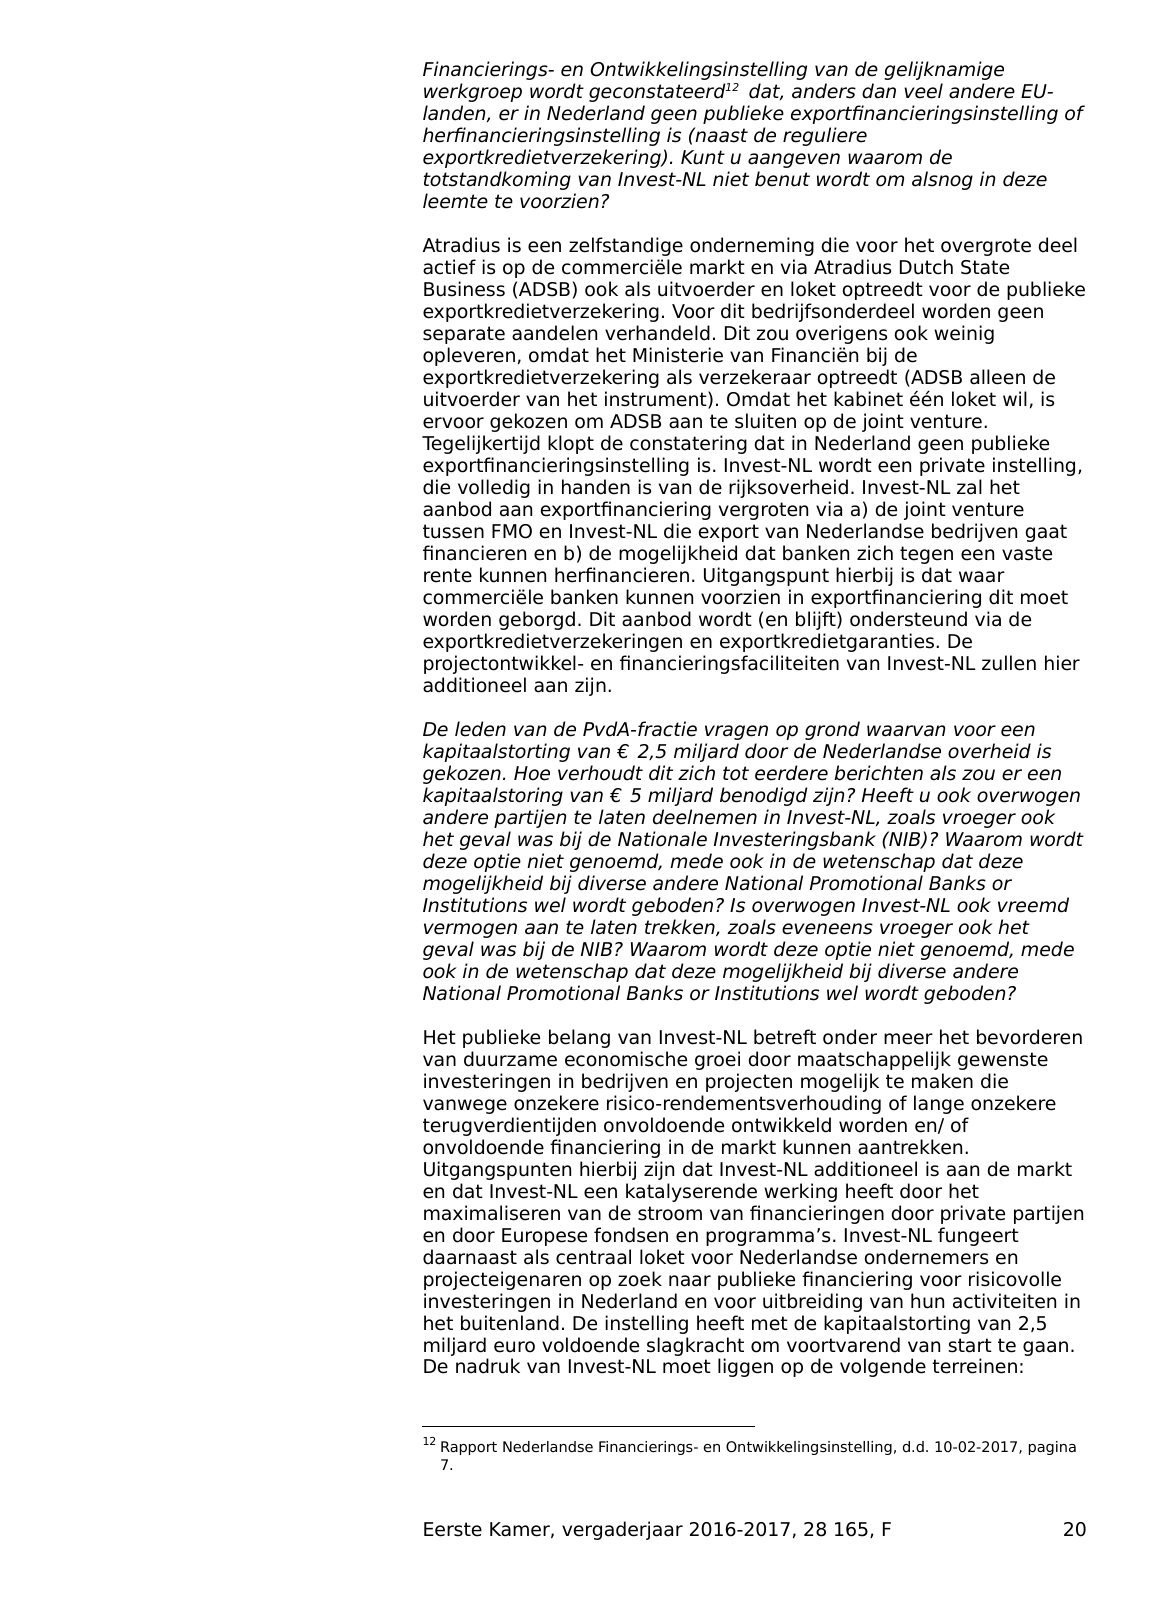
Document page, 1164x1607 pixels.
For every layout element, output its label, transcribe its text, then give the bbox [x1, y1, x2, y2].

text Het publieke belang van Invest-NL betreft onder meer het bevorderen van duurzame economische groei door maatschappelijk gewenste investeringen in bedrijven en projecten mogelijk te maken die vanwege onzekere risico-rendementsverhouding of lange onzekere terugverdientijden onvoldoende ontwikkeld worden en/ of onvoldoende financiering in de markt kunnen aantrekken. Uitgangspunten hierbij zijn dat Invest-NL additioneel is aan de markt en dat Invest-NL een katalyserende werking heeft door het maximaliseren van de stroom van financieringen door private partijen en door Europese fondsen en programma’s. Invest-NL fungeert daarnaast als centraal loket voor Nederlandse ondernemers en projecteigenaren op zoek naar publieke financiering voor risicovolle investeringen in Nederland en voor uitbreiding van hun activiteiten in het buitenland. De instelling heeft met de kapitaalstorting van 2,5 miljard euro voldoende slagkracht om voortvarend van start te gaan. De nadruk van Invest-NL moet liggen op de volgende terreinen: [422, 1027, 1087, 1378]
text Atradius is een zelfstandige onderneming die voor het overgrote deel actief is op de commerciële markt en via Atradius Dutch State Business (ADSB) ook als uitvoerder en loket optreedt voor de publieke exportkredietverzekering. Voor dit bedrijfsonderdeel worden geen separate aandelen verhandeld. Dit zou overigens ook weinig opleveren, omdat het Ministerie van Financiën bij de exportkredietverzekering als verzekeraar optreedt (ADSB alleen de uitvoerder van het instrument). Omdat het kabinet één loket wil, is ervoor gekozen om ADSB aan te sluiten op de joint venture. Tegelijkertijd klopt de constatering dat in Nederland geen publieke exportfinancieringsinstelling is. Invest-NL wordt een private instelling, die volledig in handen is van de rijksoverheid. Invest-NL zal het aanbod aan exportfinanciering vergroten via a) de joint venture tussen FMO en Invest-NL die export van Nederlandse bedrijven gaat financieren en b) de mogelijkheid dat banken zich tegen een vaste rente kunnen herfinancieren. Uitgangspunt hierbij is dat waar commerciële banken kunnen voorzien in exportfinanciering dit moet worden geborgd. Dit aanbod wordt (en blijft) ondersteund via de exportkredietverzekeringen en exportkredietgaranties. De projectontwikkel- en financieringsfaciliteiten van Invest-NL zullen hier additioneel aan zijn. [422, 235, 1087, 697]
text Rapport Nederlandse Financierings- en Ontwikkelingsinstelling, d.d. 10-02-2017, pagina 7. [422, 1435, 1087, 1474]
text Financierings- en Ontwikkelingsinstelling van de gelijknamige werkgroep wordt geconstateerd dat, anders dan veel andere EU-landen, er in Nederland geen publieke exportfinancieringsinstelling of herfinancieringsinstelling is (naast de reguliere exportkredietverzekering). Kunt u aangeven waarom de totstandkoming van Invest-NL niet benut wordt om alsnog in deze leemte te voorzien? [422, 59, 1087, 213]
text De leden van de PvdA-fractie vragen op grond waarvan voor een kapitaalstorting van € 2,5 miljard door de Nederlandse overheid is gekozen. Hoe verhoudt dit zich tot eerdere berichten als zou er een kapitaalstoring van € 5 miljard benodigd zijn? Heeft u ook overwogen andere partijen te laten deelnemen in Invest-NL, zoals vroeger ook het geval was bij de Nationale Investeringsbank (NIB)? Waarom wordt deze optie niet genoemd, mede ook in de wetenschap dat deze mogelijkheid bij diverse andere National Promotional Banks or Institutions wel wordt geboden? Is overwogen Invest-NL ook vreemd vermogen aan te laten trekken, zoals eveneens vroeger ook het geval was bij de NIB? Waarom wordt deze optie niet genoemd, mede ook in de wetenschap dat deze mogelijkheid bij diverse andere National Promotional Banks or Institutions wel wordt geboden? [422, 719, 1087, 1004]
